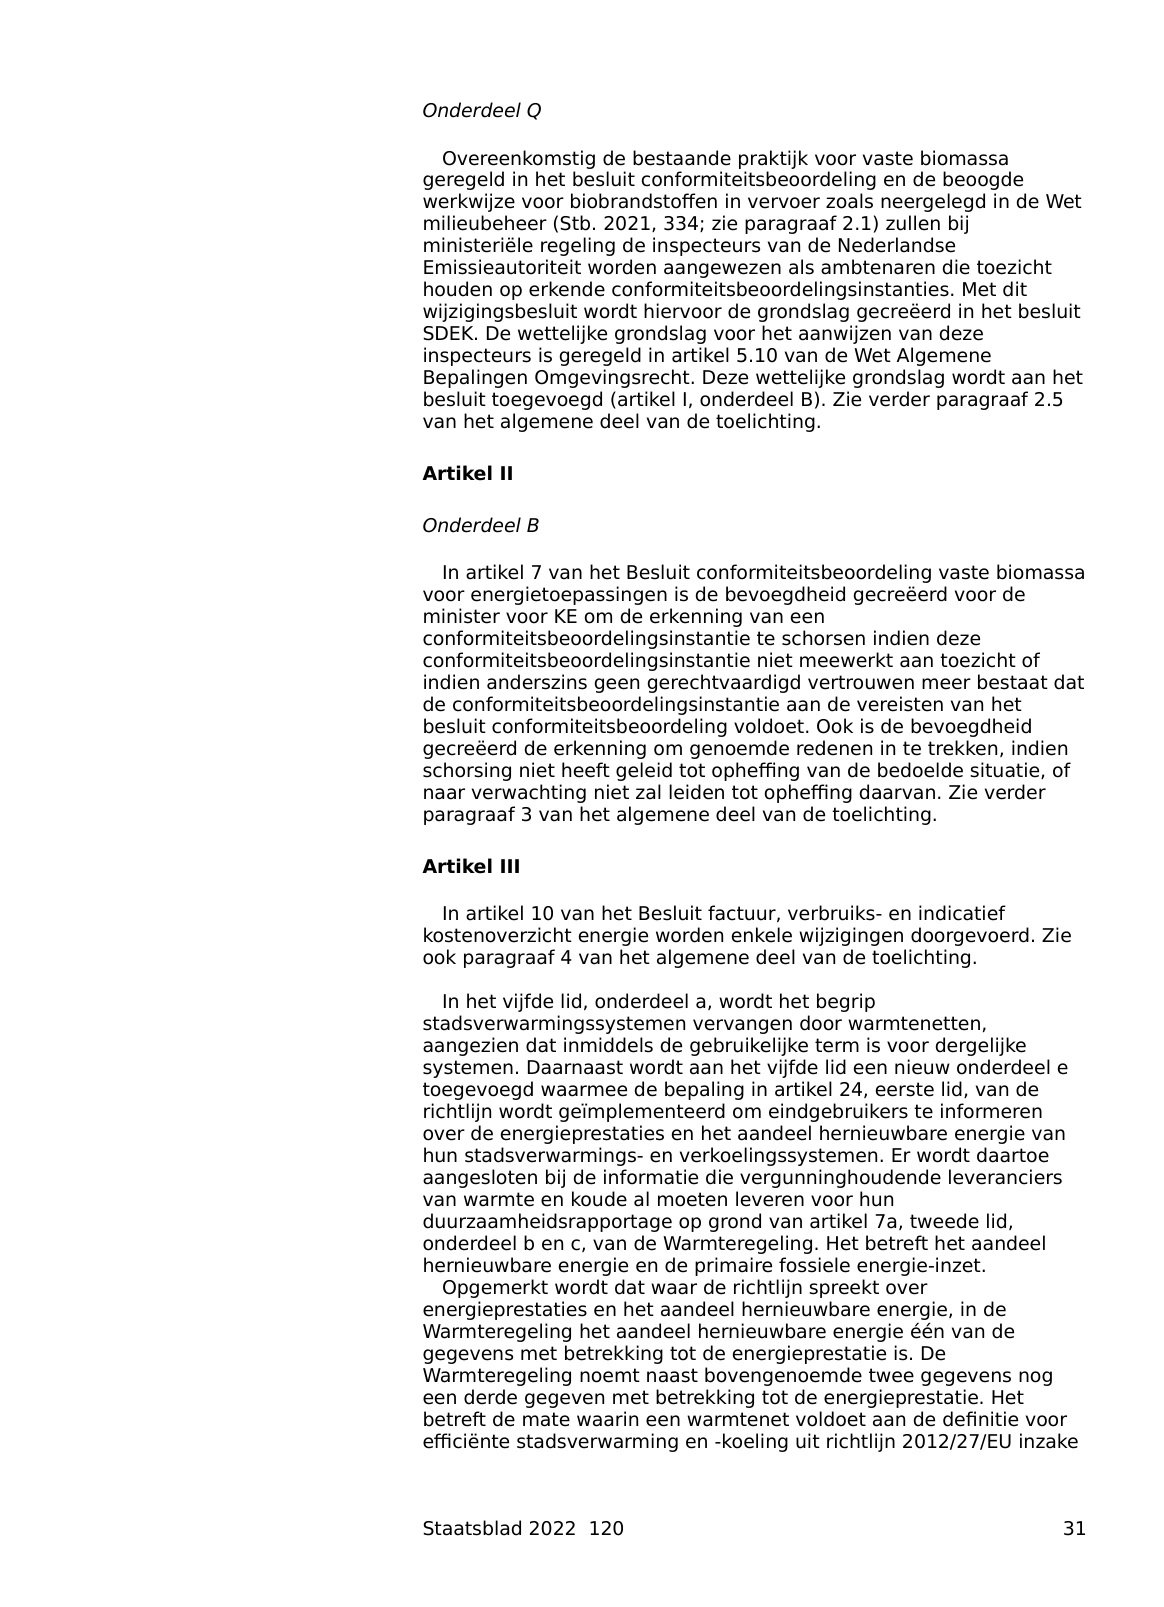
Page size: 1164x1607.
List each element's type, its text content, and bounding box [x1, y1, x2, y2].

text In het vijfde lid, onderdeel a, wordt het begrip stadsverwarmingssystemen vervangen door warmtenetten, aangezien dat inmiddels de gebruikelijke term is voor dergelijke systemen. Daarnaast wordt aan het vijfde lid een nieuw onderdeel e toegevoegd waarmee de bepaling in artikel 24, eerste lid, van de richtlijn wordt geïmplementeerd om eindgebruikers te informeren over de energieprestaties en het aandeel hernieuwbare energie van hun stadsverwarmings- en verkoelingssystemen. Er wordt daartoe aangesloten bij de informatie die vergunninghoudende leveranciers van warmte en koude al moeten leveren voor hun duurzaamheidsrapportage op grond van artikel 7a, tweede lid, onderdeel b en c, van de Warmteregeling. Het betreft het aandeel hernieuwbare energie en de primaire fossiele energie-inzet. [422, 991, 1087, 1277]
text In artikel 10 van het Besluit factuur, verbruiks- en indicatief kostenoverzicht energie worden enkele wijzigingen doorgevoerd. Zie ook paragraaf 4 van het algemene deel van de toelichting. [422, 903, 1087, 969]
subtitle Artikel II [422, 463, 1087, 485]
text In artikel 7 van het Besluit conformiteitsbeoordeling vaste biomassa voor energietoepassingen is de bevoegdheid gecreëerd voor de minister voor KE om de erkenning van een conformiteitsbeoordelingsinstantie te schorsen indien deze conformiteitsbeoordelingsinstantie niet meewerkt aan toezicht of indien anderszins geen gerechtvaardigd vertrouwen meer bestaat dat de conformiteitsbeoordelingsinstantie aan de vereisten van het besluit conformiteitsbeoordeling voldoet. Ook is de bevoegdheid gecreëerd de erkenning om genoemde redenen in te trekken, indien schorsing niet heeft geleid tot opheffing van de bedoelde situatie, of naar verwachting niet zal leiden tot opheffing daarvan. Zie verder paragraaf 3 van het algemene deel van de toelichting. [422, 562, 1087, 826]
text Opgemerkt wordt dat waar de richtlijn spreekt over energieprestaties en het aandeel hernieuwbare energie, in de Warmteregeling het aandeel hernieuwbare energie één van de gegevens met betrekking tot de energieprestatie is. De Warmteregeling noemt naast bovengenoemde twee gegevens nog een derde gegeven met betrekking tot de energieprestatie. Het betreft de mate waarin een warmtenet voldoet aan de definitie voor efficiënte stadsverwarming en -koeling uit richtlijn 2012/27/EU inzake [422, 1277, 1087, 1452]
subtitle Onderdeel B [422, 515, 1087, 537]
subtitle Onderdeel Q [422, 100, 1087, 122]
text Overeenkomstig de bestaande praktijk voor vaste biomassa geregeld in het besluit conformiteitsbeoordeling en de beoogde werkwijze voor biobrandstoffen in vervoer zoals neergelegd in de Wet milieubeheer (Stb. 2021, 334; zie paragraaf 2.1) zullen bij ministeriële regeling de inspecteurs van de Nederlandse Emissieautoriteit worden aangewezen als ambtenaren die toezicht houden op erkende conformiteitsbeoordelingsinstanties. Met dit wijzigingsbesluit wordt hiervoor de grondslag gecreëerd in het besluit SDEK. De wettelijke grondslag voor het aanwijzen van deze inspecteurs is geregeld in artikel 5.10 van de Wet Algemene Bepalingen Omgevingsrecht. Deze wettelijke grondslag wordt aan het besluit toegevoegd (artikel I, onderdeel B). Zie verder paragraaf 2.5 van het algemene deel van de toelichting. [422, 147, 1087, 433]
subtitle Artikel III [422, 856, 1087, 878]
